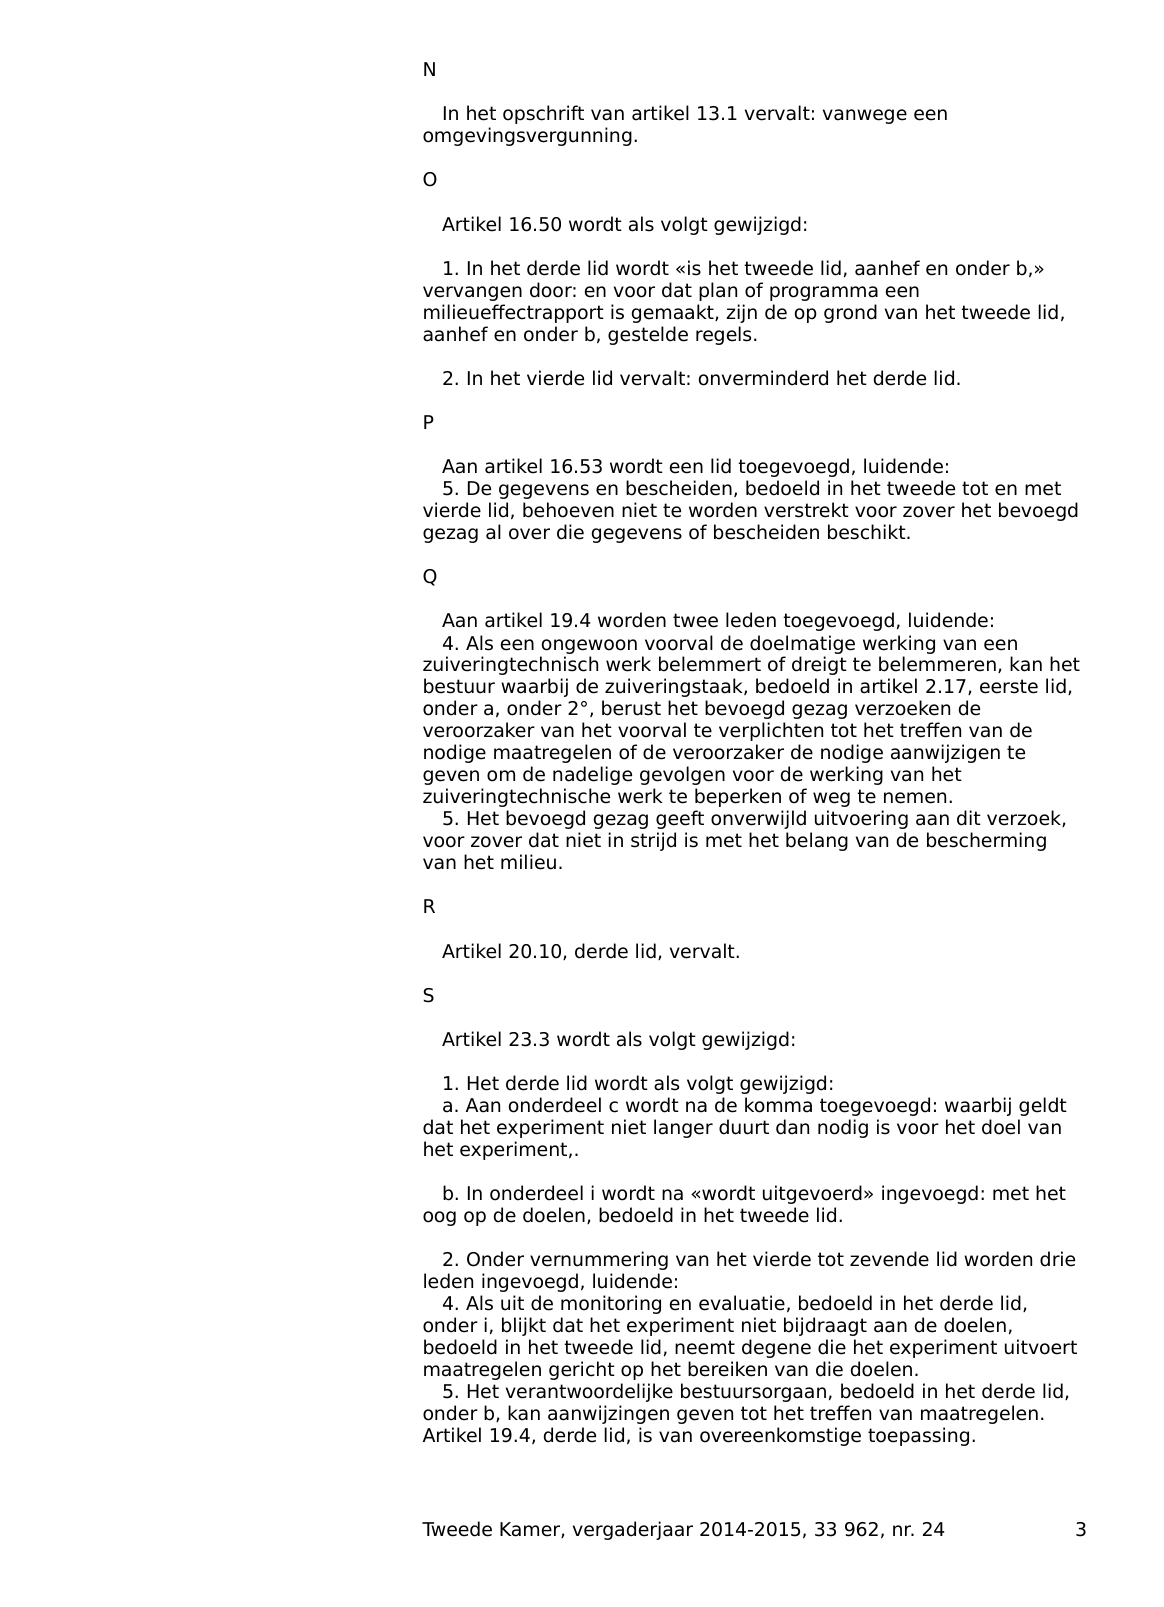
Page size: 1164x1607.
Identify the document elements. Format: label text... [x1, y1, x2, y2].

text 2. In het vierde lid vervalt: onverminderd het derde lid. [422, 368, 1087, 390]
subtitle N [422, 59, 1087, 81]
subtitle O [422, 169, 1087, 191]
text 4. Als uit de monitoring en evaluatie, bedoeld in het derde lid, onder i, blijkt dat het experiment niet bijdraagt aan de doelen, bedoeld in het tweede lid, neemt degene die het experiment uitvoert maatregelen gericht op het bereiken van die doelen. [422, 1293, 1087, 1381]
text 5. Het verantwoordelijke bestuursorgaan, bedoeld in het derde lid, onder b, kan aanwijzingen geven tot het treffen van maatregelen. Artikel 19.4, derde lid, is van overeenkomstige toepassing. [422, 1381, 1087, 1447]
text 1. In het derde lid wordt «is het tweede lid, aanhef en onder b,» vervangen door: en voor dat plan of programma een milieueffectrapport is gemaakt, zijn de op grond van het tweede lid, aanhef en onder b, gestelde regels. [422, 258, 1087, 346]
subtitle Q [422, 566, 1087, 588]
text 2. Onder vernummering van het vierde tot zevende lid worden drie leden ingevoegd, luidende: [422, 1249, 1087, 1293]
text Aan artikel 19.4 worden twee leden toegevoegd, luidende: [422, 610, 1087, 632]
text Aan artikel 16.53 wordt een lid toegevoegd, luidende: [422, 456, 1087, 478]
text 5. De gegevens en bescheiden, bedoeld in het tweede tot en met vierde lid, behoeven niet te worden verstrekt voor zover het bevoegd gezag al over die gegevens of bescheiden beschikt. [422, 478, 1087, 544]
subtitle P [422, 412, 1087, 434]
text In het opschrift van artikel 13.1 vervalt: vanwege een omgevingsvergunning. [422, 103, 1087, 147]
text 1. Het derde lid wordt als volgt gewijzigd: [422, 1073, 1087, 1095]
subtitle S [422, 985, 1087, 1007]
text 4. Als een ongewoon voorval de doelmatige werking van een zuiveringtechnisch werk belemmert of dreigt te belemmeren, kan het bestuur waarbij de zuiveringstaak, bedoeld in artikel 2.17, eerste lid, onder a, onder 2°, berust het bevoegd gezag verzoeken de veroorzaker van het voorval te verplichten tot het treffen van de nodige maatregelen of de veroorzaker de nodige aanwijzigen te geven om de nadelige gevolgen voor de werking van het zuiveringtechnische werk te beperken of weg te nemen. [422, 632, 1087, 808]
text Artikel 20.10, derde lid, vervalt. [422, 941, 1087, 962]
text b. In onderdeel i wordt na «wordt uitgevoerd» ingevoegd: met het oog op de doelen, bedoeld in het tweede lid. [422, 1183, 1087, 1227]
text Artikel 16.50 wordt als volgt gewijzigd: [422, 213, 1087, 236]
text Artikel 23.3 wordt als volgt gewijzigd: [422, 1029, 1087, 1051]
text 5. Het bevoegd gezag geeft onverwijld uitvoering aan dit verzoek, voor zover dat niet in strijd is met het belang van de bescherming van het milieu. [422, 808, 1087, 874]
text a. Aan onderdeel c wordt na de komma toegevoegd: waarbij geldt dat het experiment niet langer duurt dan nodig is voor het doel van het experiment,. [422, 1095, 1087, 1161]
subtitle R [422, 896, 1087, 918]
